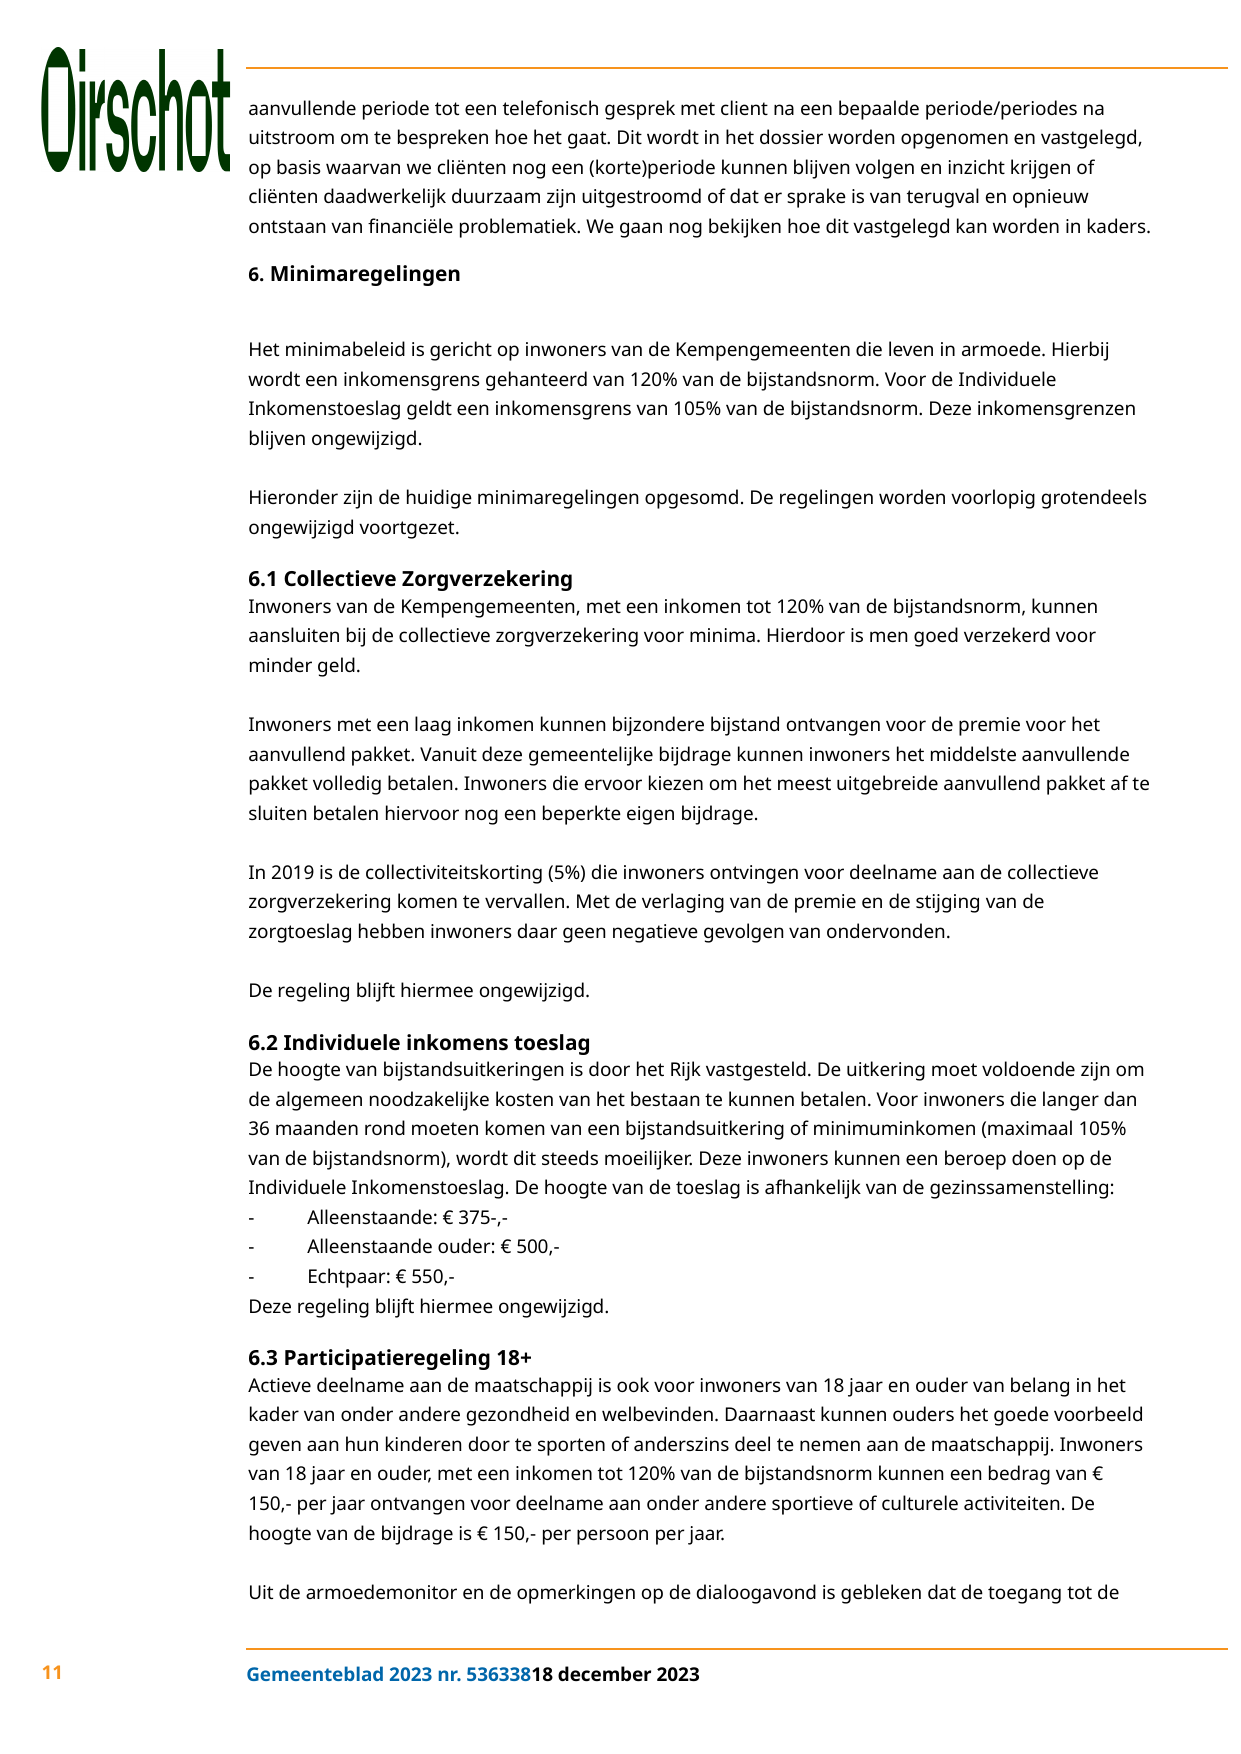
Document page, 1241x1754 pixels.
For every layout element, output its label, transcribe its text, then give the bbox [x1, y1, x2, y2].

text Uit de armoedemonitor en de opmerkingen op de dialoogavond is gebleken dat de toegang tot de [248, 1579, 1152, 1604]
picture [41, 47, 231, 172]
text Actieve deelname aan de maatschappij is ook voor inwoners van 18 jaar en ouder van belang in het kader van onder andere gezondheid en welbevinden. Daarnaast kunnen ouders het goede voorbeeld geven aan hun kinderen door te sporten of anderszins deel te nemen aan de maatschappij. Inwoners van 18 jaar en ouder, met een inkomen tot 120% van de bijstandsnorm kunnen een bedrag van € 150,- per jaar ontvangen voor deelname aan onder andere sportieve of culturele activiteiten. De hoogte van de bijdrage is € 150,- per persoon per jaar. [248, 1372, 1152, 1545]
list Alleenstaande ouder: € 500,- [248, 1234, 1152, 1259]
text Inwoners met een laag inkomen kunnen bijzondere bijstand ontvangen voor de premie voor het aanvullend pakket. Vanuit deze gemeentelijke bijdrage kunnen inwoners het middelste aanvullende pakket volledig betalen. Inwoners die ervoor kiezen om het meest uitgebreide aanvullend pakket af te sluiten betalen hiervoor nog een beperkte eigen bijdrage. [248, 711, 1152, 826]
text De regeling blijft hiermee ongewijzigd. [248, 977, 1152, 1003]
list Alleenstaande: € 375-,- [248, 1204, 1152, 1230]
text 6.3 Participatieregeling 18+ [248, 1343, 1152, 1372]
text Het minimabeleid is gericht op inwoners van de Kempengemeenten die leven in armoede. Hierbij wordt een inkomensgrens gehanteerd van 120% van de bijstandsnorm. Voor de Individuele Inkomenstoeslag geldt een inkomensgrens van 105% van de bijstandsnorm. Deze inkomensgrenzen blijven ongewijzigd. [248, 336, 1152, 451]
text Hieronder zijn de huidige minimaregelingen opgesomd. De regelingen worden voorlopig grotendeels ongewijzigd voortgezet. [248, 484, 1152, 540]
list Echtpaar: € 550,- [248, 1263, 1152, 1289]
text 6.1 Collectieve Zorgverzekering [248, 564, 1152, 593]
text Deze regeling blijft hiermee ongewijzigd. [248, 1293, 1152, 1319]
text 6. Minimaregelingen [248, 259, 1152, 287]
text De hoogte van bijstandsuitkeringen is door het Rijk vastgesteld. De uitkering moet voldoende zijn om de algemeen noodzakelijke kosten van het bestaan te kunnen betalen. Voor inwoners die langer dan 36 maanden rond moeten komen van een bijstandsuitkering of minimuminkomen (maximaal 105% van de bijstandsnorm), wordt dit steeds moeilijker. Deze inwoners kunnen een beroep doen op de Individuele Inkomenstoeslag. De hoogte van de toeslag is afhankelijk van de gezinssamenstelling: [248, 1056, 1152, 1200]
text In 2019 is de collectiviteitskorting (5%) die inwoners ontvingen voor deelname aan de collectieve zorgverzekering komen te vervallen. Met de verlaging van de premie en de stijging van de zorgtoeslag hebben inwoners daar geen negatieve gevolgen van ondervonden. [248, 859, 1152, 944]
text Inwoners van de Kempengemeenten, met een inkomen tot 120% van de bijstandsnorm, kunnen aansluiten bij de collectieve zorgverzekering voor minima. Hierdoor is men goed verzekerd voor minder geld. [248, 593, 1152, 678]
text 6.2 Individuele inkomens toeslag [248, 1028, 1152, 1056]
text aanvullende periode tot een telefonisch gesprek met client na een bepaalde periode/periodes na uitstroom om te bespreken hoe het gaat. Dit wordt in het dossier worden opgenomen en vastgelegd, op basis waarvan we cliënten nog een (korte)periode kunnen blijven volgen en inzicht krijgen of cliënten daadwerkelijk duurzaam zijn uitgestroomd of dat er sprake is van terugval en opnieuw ontstaan van financiële problematiek. We gaan nog bekijken hoe dit vastgelegd kan worden in kaders. [248, 95, 1152, 239]
